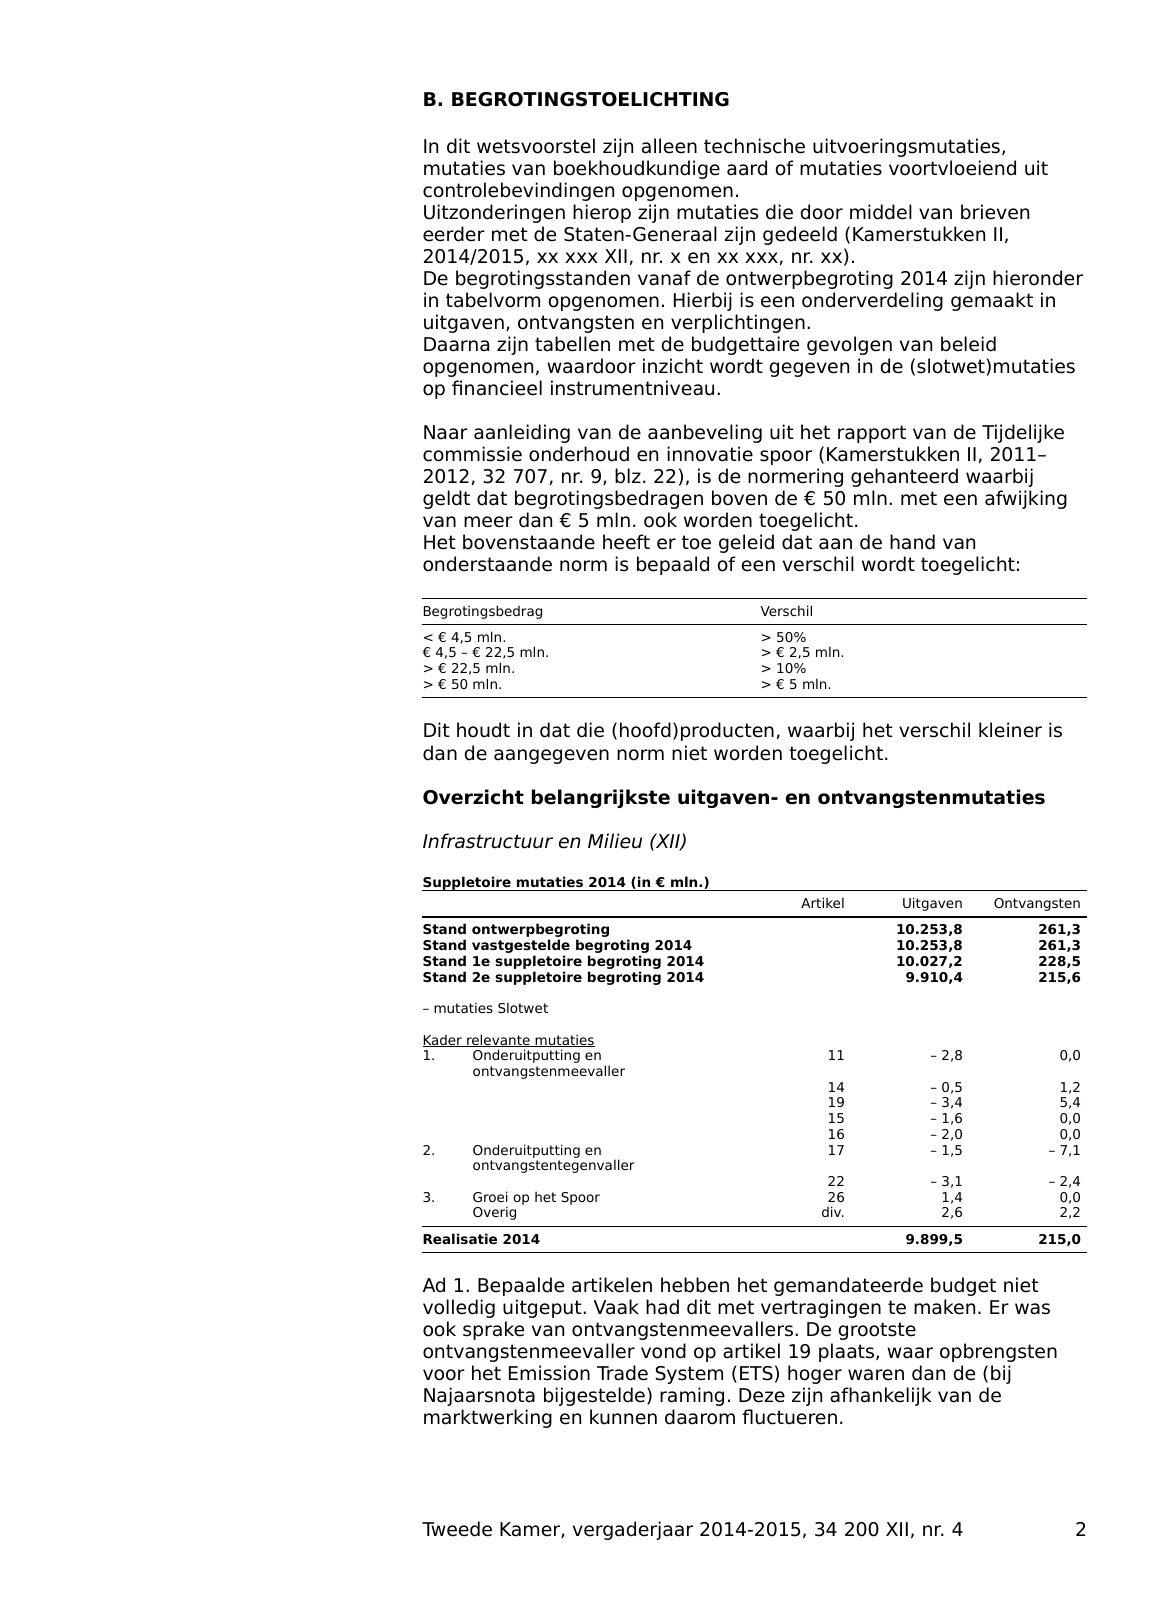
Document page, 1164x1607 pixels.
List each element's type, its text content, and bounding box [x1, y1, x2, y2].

table_cell Stand ontwerpbegroting [422, 918, 732, 938]
table_cell 1. [422, 1048, 467, 1079]
table_cell [467, 1080, 732, 1095]
table_cell [850, 985, 968, 1001]
table_cell [467, 891, 732, 916]
table_cell [467, 1111, 732, 1127]
subtitle Infrastructuur en Milieu (XII) [422, 831, 1087, 853]
table_cell 10.027,2 [850, 954, 968, 969]
text In dit wetsvoorstel zijn alleen technische uitvoeringsmutaties, mutaties van boekhoudkundige aard of mutaties voortvloeiend uit controlebevindingen opgenomen. [422, 136, 1087, 202]
table_cell [467, 1095, 732, 1111]
table_cell 26 [732, 1190, 850, 1205]
table_cell 10.253,8 [850, 938, 968, 954]
table_cell [969, 1017, 1087, 1032]
table_cell [467, 985, 732, 1001]
table_cell [732, 1001, 850, 1017]
table_cell Artikel [732, 891, 850, 916]
table_cell < € 4,5 mln. [422, 625, 754, 645]
table_cell 14 [732, 1080, 850, 1095]
table_cell – 3,1 [850, 1174, 968, 1189]
table_header Suppletoire mutaties 2014 (in € mln.) [422, 875, 1087, 890]
table_cell [467, 1017, 732, 1032]
table_cell div. [732, 1205, 850, 1226]
table_cell 22 [732, 1174, 850, 1189]
table_cell [732, 954, 850, 969]
table_cell 1,4 [850, 1190, 968, 1205]
table_cell Stand 2e suppletoire begroting 2014 [422, 969, 732, 985]
table_cell – 7,1 [969, 1143, 1087, 1174]
subtitle B. BEGROTINGSTOELICHTING [422, 89, 1087, 111]
table_cell 2,2 [969, 1205, 1087, 1226]
table_cell [422, 1205, 467, 1226]
table_cell Overig [467, 1205, 732, 1226]
table_cell 11 [732, 1048, 850, 1079]
table_cell – 2,0 [850, 1127, 968, 1142]
table_cell [467, 1127, 732, 1142]
table_cell [732, 1227, 850, 1252]
text Het bovenstaande heeft er toe geleid dat aan de hand van onderstaande norm is bepaald of een verschil wordt toegelicht: [422, 532, 1087, 576]
table_cell 9.910,4 [850, 969, 968, 985]
table_cell Groei op het Spoor [467, 1190, 732, 1205]
table_cell Stand 1e suppletoire begroting 2014 [422, 954, 732, 969]
text Ad 1. Bepaalde artikelen hebben het gemandateerde budget niet volledig uitgeput. Vaak had dit met vertragingen te maken. Er was ook sprake van ontvangstenmeevallers. De grootste ontvangstenmeevaller vond op artikel 19 plaats, waar opbrengsten voor het Emission Trade System (ETS) hoger waren dan de (bij Najaarsnota bijgestelde) raming. Deze zijn afhankelijk van de marktwerking en kunnen daarom fluctueren. [422, 1275, 1087, 1429]
table_cell Kader relevante mutaties [422, 1032, 732, 1048]
table_cell [422, 1111, 467, 1127]
text Naar aanleiding van de aanbeveling uit het rapport van de Tijdelijke commissie onderhoud en innovatie spoor (Kamerstukken II, 2011–2012, 32 707, nr. 9, blz. 22), is de normering gehanteerd waarbij geldt dat begrotingsbedragen boven de € 50 mln. met een afwijking van meer dan € 5 mln. ook worden toegelicht. [422, 422, 1087, 532]
table_cell – 2,8 [850, 1048, 968, 1079]
table_cell 2,6 [850, 1205, 968, 1226]
table_cell [850, 1032, 968, 1048]
table_cell Uitgaven [850, 891, 968, 916]
table_cell 0,0 [969, 1111, 1087, 1127]
table_cell Onderuitputting en ontvangstenmeevaller [467, 1048, 732, 1079]
table_cell Onderuitputting en ontvangstentegenvaller [467, 1143, 732, 1174]
table_cell 9.899,5 [850, 1227, 968, 1252]
text De begrotingsstanden vanaf de ontwerpbegroting 2014 zijn hieronder in tabelvorm opgenomen. Hierbij is een onderverdeling gemaakt in uitgaven, ontvangsten en verplichtingen. [422, 268, 1087, 334]
table_header Begrotingsbedrag [422, 599, 754, 624]
table_cell 2. [422, 1143, 467, 1174]
text Daarna zijn tabellen met de budgettaire gevolgen van beleid opgenomen, waardoor inzicht wordt gegeven in de (slotwet)mutaties op financieel instrumentniveau. [422, 334, 1087, 400]
table_cell 3. [422, 1190, 467, 1205]
table_cell [467, 1174, 732, 1189]
table_cell [422, 1017, 467, 1032]
table_cell 261,3 [969, 918, 1087, 938]
table_cell [422, 891, 467, 916]
table_cell 1,2 [969, 1080, 1087, 1095]
table_cell 215,0 [969, 1227, 1087, 1252]
table_cell [850, 1017, 968, 1032]
table_cell > 10% [754, 661, 1087, 677]
table_cell [969, 985, 1087, 1001]
table_cell 15 [732, 1111, 850, 1127]
table_cell [969, 1032, 1087, 1048]
subtitle Overzicht belangrijkste uitgaven- en ontvangstenmutaties [422, 787, 1087, 808]
table_cell [732, 985, 850, 1001]
table_cell [732, 969, 850, 985]
table_header Verschil [754, 599, 1087, 624]
table_cell 10.253,8 [850, 918, 968, 938]
table_cell [732, 1017, 850, 1032]
table_cell € 4,5 – € 22,5 mln. [422, 645, 754, 661]
table_cell Ontvangsten [969, 891, 1087, 916]
table_cell Realisatie 2014 [422, 1227, 732, 1252]
table_cell [732, 1032, 850, 1048]
table_cell 0,0 [969, 1048, 1087, 1079]
table_cell 16 [732, 1127, 850, 1142]
table_cell 228,5 [969, 954, 1087, 969]
table_cell – 1,5 [850, 1143, 968, 1174]
table_cell 0,0 [969, 1190, 1087, 1205]
text Dit houdt in dat die (hoofd)producten, waarbij het verschil kleiner is dan de aangegeven norm niet worden toegelicht. [422, 720, 1087, 764]
table_cell – 0,5 [850, 1080, 968, 1095]
table_cell > € 50 mln. [422, 677, 754, 697]
table_cell 0,0 [969, 1127, 1087, 1142]
table_cell [422, 1080, 467, 1095]
table_cell > 50% [754, 625, 1087, 645]
table_cell > € 2,5 mln. [754, 645, 1087, 661]
table_cell [422, 1127, 467, 1142]
table_cell 17 [732, 1143, 850, 1174]
table_cell [422, 1174, 467, 1189]
table_cell [422, 985, 467, 1001]
table_cell – 3,4 [850, 1095, 968, 1111]
table_cell > € 5 mln. [754, 677, 1087, 697]
text Uitzonderingen hierop zijn mutaties die door middel van brieven eerder met de Staten-Generaal zijn gedeeld (Kamerstukken II, 2014/2015, xx xxx XII, nr. x en xx xxx, nr. xx). [422, 202, 1087, 268]
table_cell [422, 1095, 467, 1111]
table_cell 215,6 [969, 969, 1087, 985]
table_cell 261,3 [969, 938, 1087, 954]
table_cell – mutaties Slotwet [422, 1001, 732, 1017]
table_cell [850, 1001, 968, 1017]
table_cell [969, 1001, 1087, 1017]
table_cell – 2,4 [969, 1174, 1087, 1189]
table_cell 19 [732, 1095, 850, 1111]
table_cell Stand vastgestelde begroting 2014 [422, 938, 732, 954]
table_cell [732, 918, 850, 938]
table_cell [732, 938, 850, 954]
table_cell – 1,6 [850, 1111, 968, 1127]
table_cell 5,4 [969, 1095, 1087, 1111]
table_cell > € 22,5 mln. [422, 661, 754, 677]
